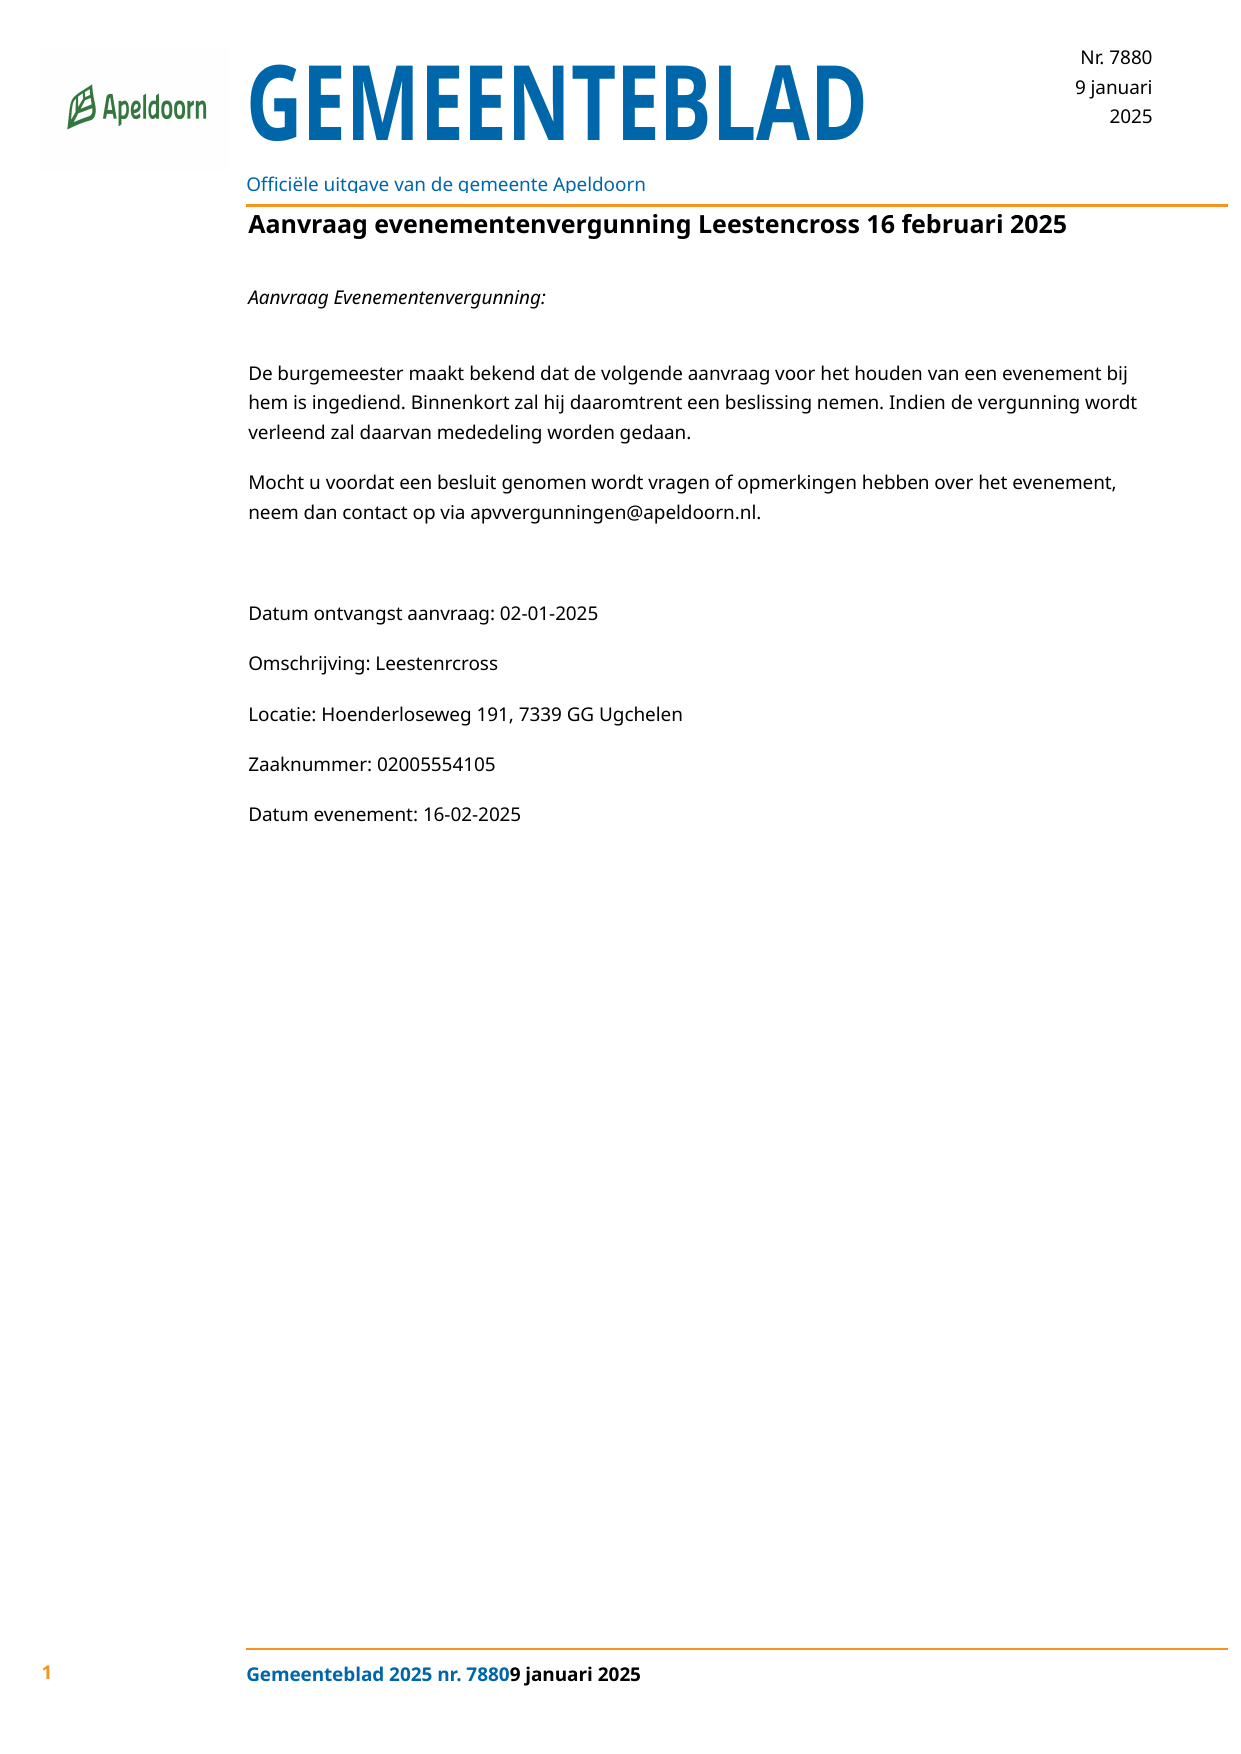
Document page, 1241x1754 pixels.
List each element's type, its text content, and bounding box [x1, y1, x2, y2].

text Aanvraag Evenementenvergunning: [248, 284, 1152, 309]
text Zaaknummer: 02005554105 [248, 751, 1152, 777]
text De burgemeester maakt bekend dat de volgende aanvraag voor het houden van een evenement bij hem is ingediend. Binnenkort zal hij daaromtrent een beslissing nemen. Indien de vergunning wordt verleend zal daarvan mededeling worden gedaan. [248, 360, 1152, 445]
text Locatie: Hoenderloseweg 191, 7339 GG Ugchelen [248, 701, 1152, 727]
text Datum evenement: 16-02-2025 [248, 802, 1152, 827]
picture [41, 47, 231, 172]
text Aanvraag evenementenvergunning Leestencross 16 februari 2025 [248, 207, 1152, 241]
text Datum ontvangst aanvraag: 02-01-2025 [248, 600, 1152, 626]
text Omschrijving: Leestenrcross [248, 650, 1152, 676]
text Mocht u voordat een besluit genomen wordt vragen of opmerkingen hebben over het evenement, neem dan contact op via apvvergunningen@apeldoorn.nl. [248, 469, 1152, 525]
